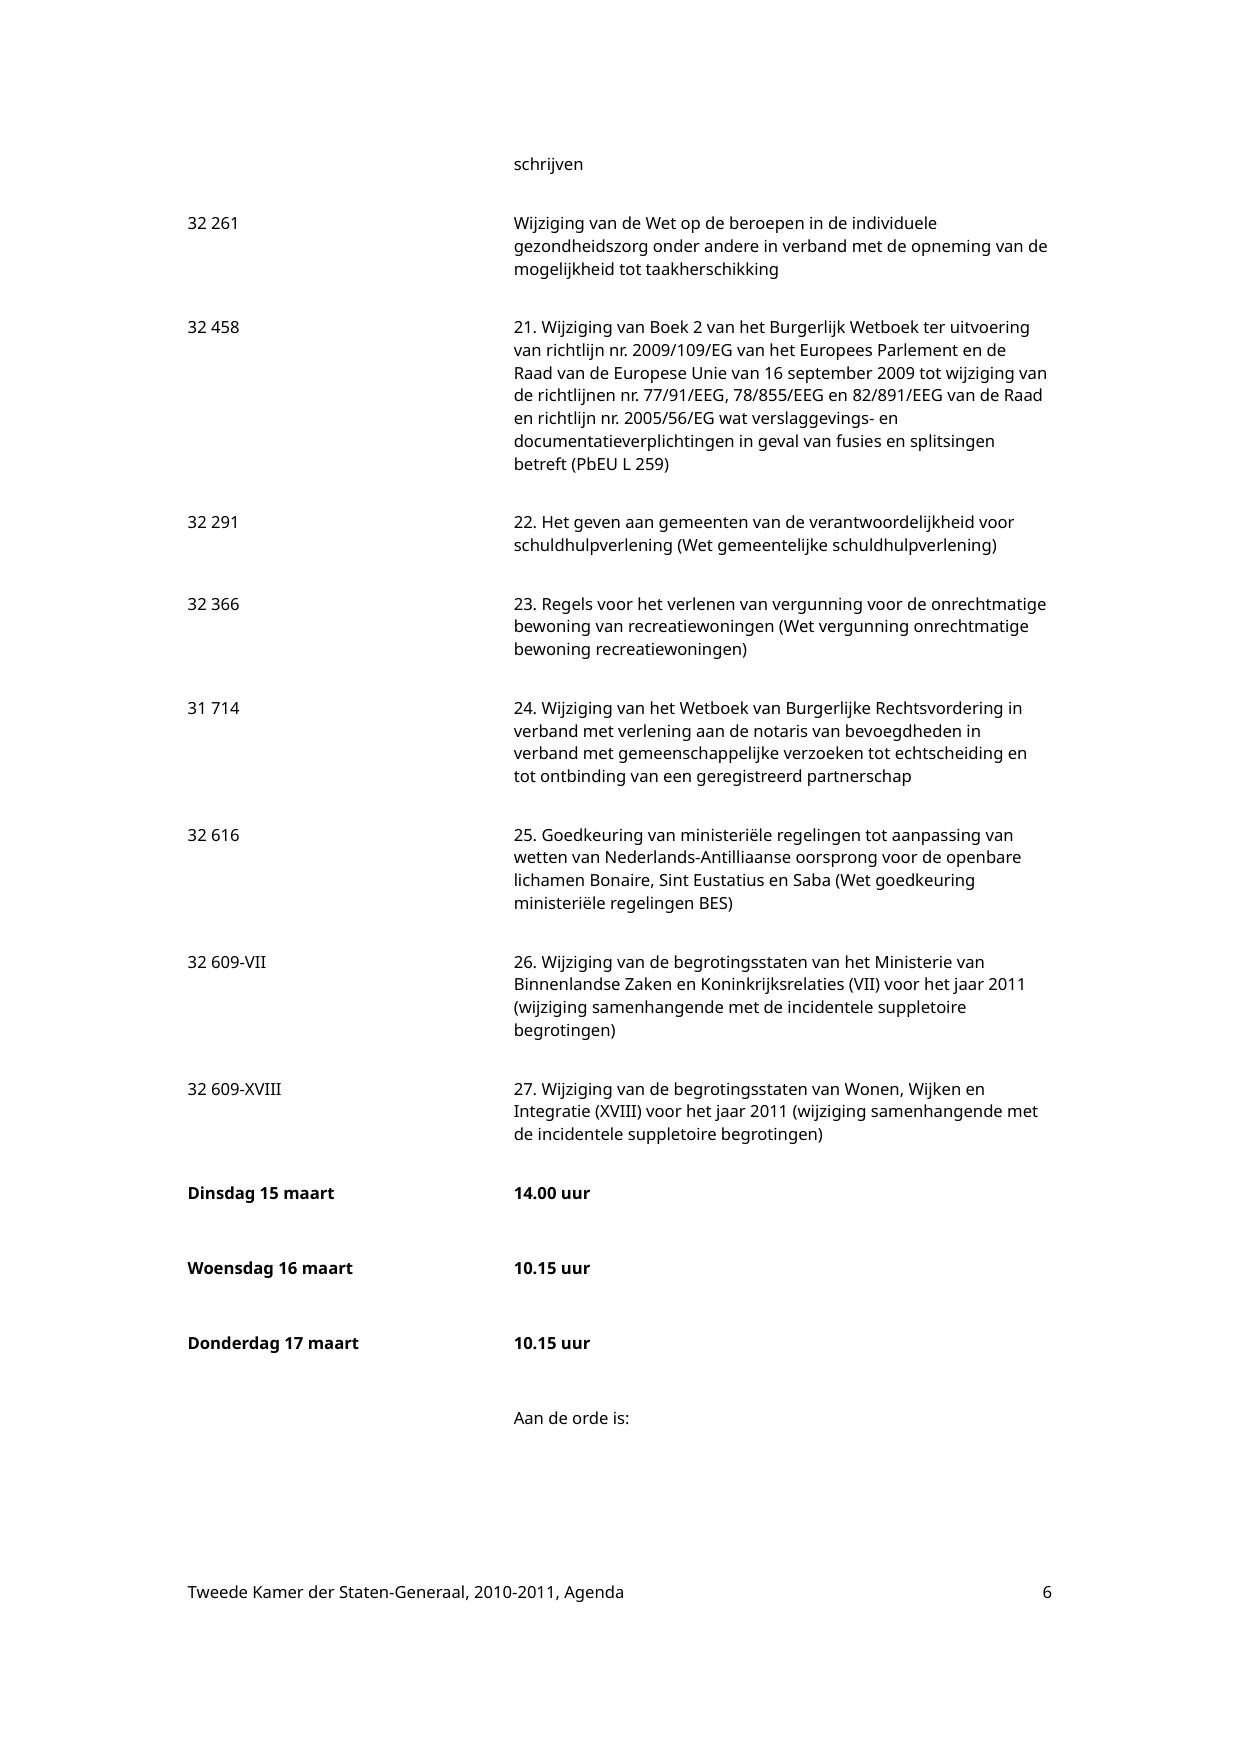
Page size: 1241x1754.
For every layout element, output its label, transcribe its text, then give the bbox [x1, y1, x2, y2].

table_cell [490, 947, 510, 1074]
table_header [490, 1178, 510, 1253]
table_cell 24. Wijziging van het Wetboek van Burgerlijke Rechtsvordering in verband met verlening aan de notaris van bevoegdheden in verband met gemeenschappelijke verzoeken tot echtscheiding en tot ontbinding van een geregistreerd partnerschap [510, 694, 1053, 820]
table_cell 32 609-VII [188, 947, 490, 1074]
table_cell 32 616 [188, 820, 490, 947]
table_cell [490, 589, 510, 693]
table_cell Donderdag 17 maart [188, 1328, 490, 1403]
table_cell 26. Wijziging van de begrotingsstaten van het Ministerie van Binnenlandse Zaken en Koninkrijksrelaties (VII) voor het jaar 2011 (wijziging samenhangende met de incidentele suppletoire begrotingen) [510, 947, 1053, 1074]
table_cell [490, 694, 510, 820]
table_cell 10.15 uur [510, 1328, 1053, 1403]
table_cell [490, 1074, 510, 1178]
table_cell schrijven [510, 150, 1053, 209]
table_header Dinsdag 15 maart [188, 1178, 490, 1253]
table_cell [490, 508, 510, 589]
table_cell [490, 1403, 510, 1478]
table_cell [188, 150, 490, 209]
table_cell 23. Regels voor het verlenen van vergunning voor de onrechtmatige bewoning van recreatiewoningen (Wet vergunning onrechtmatige bewoning recreatiewoningen) [510, 589, 1053, 693]
table_header 14.00 uur [510, 1178, 1053, 1253]
table_cell Wijziging van de Wet op de beroepen in de individuele gezondheidszorg onder andere in verband met de opneming van de mogelijkheid tot taakherschikking [510, 209, 1053, 313]
table_cell [490, 150, 510, 209]
table_cell Woensdag 16 maart [188, 1253, 490, 1328]
table_cell 32 291 [188, 508, 490, 589]
table_cell [490, 820, 510, 947]
table_cell [490, 1328, 510, 1403]
table_cell [490, 209, 510, 313]
table_cell [188, 1403, 490, 1478]
table_cell 31 714 [188, 694, 490, 820]
table_cell 32 261 [188, 209, 490, 313]
table_cell 27. Wijziging van de begrotingsstaten van Wonen, Wijken en Integratie (XVIII) voor het jaar 2011 (wijziging samenhangende met de incidentele suppletoire begrotingen) [510, 1074, 1053, 1178]
table_cell [490, 313, 510, 508]
table_cell [490, 1253, 510, 1328]
table_cell 21. Wijziging van Boek 2 van het Burgerlijk Wetboek ter uitvoering van richtlijn nr. 2009/109/EG van het Europees Parlement en de Raad van de Europese Unie van 16 september 2009 tot wijziging van de richtlijnen nr. 77/91/EEG, 78/855/EEG en 82/891/EEG van de Raad en richtlijn nr. 2005/56/EG wat verslaggevings- en documentatieverplichtingen in geval van fusies en splitsingen betreft (PbEU L 259) [510, 313, 1053, 508]
table_cell 32 609-XVIII [188, 1074, 490, 1178]
table_cell Aan de orde is: [510, 1403, 1053, 1478]
table_cell 22. Het geven aan gemeenten van de verantwoordelijkheid voor schuldhulpverlening (Wet gemeentelijke schuldhulpverlening) [510, 508, 1053, 589]
table_cell 32 458 [188, 313, 490, 508]
table_cell 32 366 [188, 589, 490, 693]
table_cell 10.15 uur [510, 1253, 1053, 1328]
table_cell 25. Goedkeuring van ministeriële regelingen tot aanpassing van wetten van Nederlands-Antilliaanse oorsprong voor de openbare lichamen Bonaire, Sint Eustatius en Saba (Wet goedkeuring ministeriële regelingen BES) [510, 820, 1053, 947]
